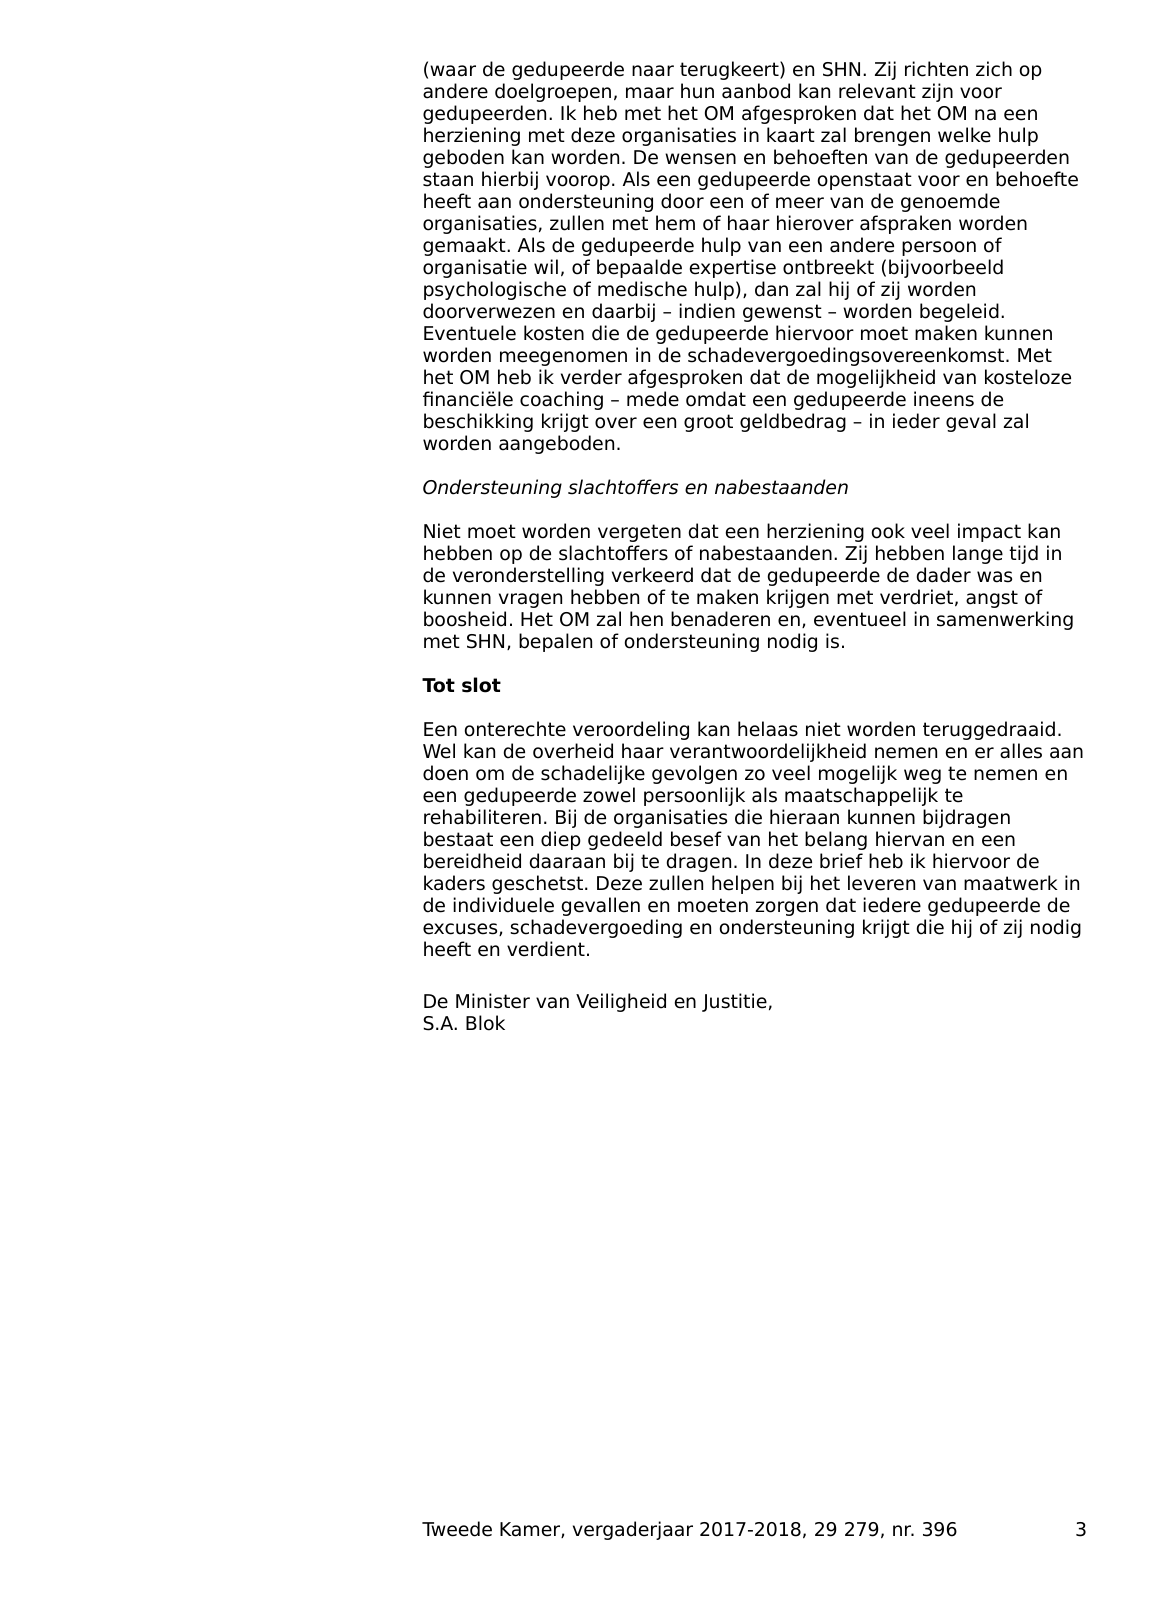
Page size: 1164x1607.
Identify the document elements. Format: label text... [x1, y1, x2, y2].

text (waar de gedupeerde naar terugkeert) en SHN. Zij richten zich op andere doelgroepen, maar hun aanbod kan relevant zijn voor gedupeerden. Ik heb met het OM afgesproken dat het OM na een herziening met deze organisaties in kaart zal brengen welke hulp geboden kan worden. De wensen en behoeften van de gedupeerden staan hierbij voorop. Als een gedupeerde openstaat voor en behoefte heeft aan ondersteuning door een of meer van de genoemde organisaties, zullen met hem of haar hierover afspraken worden gemaakt. Als de gedupeerde hulp van een andere persoon of organisatie wil, of bepaalde expertise ontbreekt (bijvoorbeeld psychologische of medische hulp), dan zal hij of zij worden doorverwezen en daarbij – indien gewenst – worden begeleid. Eventuele kosten die de gedupeerde hiervoor moet maken kunnen worden meegenomen in de schadevergoedingsovereenkomst. Met het OM heb ik verder afgesproken dat de mogelijkheid van kosteloze financiële coaching – mede omdat een gedupeerde ineens de beschikking krijgt over een groot geldbedrag – in ieder geval zal worden aangeboden. [422, 59, 1087, 455]
subtitle Ondersteuning slachtoffers en nabestaanden [422, 477, 1087, 499]
text Een onterechte veroordeling kan helaas niet worden teruggedraaid. Wel kan de overheid haar verantwoordelijkheid nemen en er alles aan doen om de schadelijke gevolgen zo veel mogelijk weg te nemen en een gedupeerde zowel persoonlijk als maatschappelijk te rehabiliteren. Bij de organisaties die hieraan kunnen bijdragen bestaat een diep gedeeld besef van het belang hiervan en een bereidheid daaraan bij te dragen. In deze brief heb ik hiervoor de kaders geschetst. Deze zullen helpen bij het leveren van maatwerk in de individuele gevallen en moeten zorgen dat iedere gedupeerde de excuses, schadevergoeding en ondersteuning krijgt die hij of zij nodig heeft en verdient. [422, 719, 1087, 961]
text De Minister van Veiligheid en Justitie, S.A. Blok [422, 991, 1087, 1035]
text Niet moet worden vergeten dat een herziening ook veel impact kan hebben op de slachtoffers of nabestaanden. Zij hebben lange tijd in de veronderstelling verkeerd dat de gedupeerde de dader was en kunnen vragen hebben of te maken krijgen met verdriet, angst of boosheid. Het OM zal hen benaderen en, eventueel in samenwerking met SHN, bepalen of ondersteuning nodig is. [422, 521, 1087, 653]
subtitle Tot slot [422, 675, 1087, 697]
